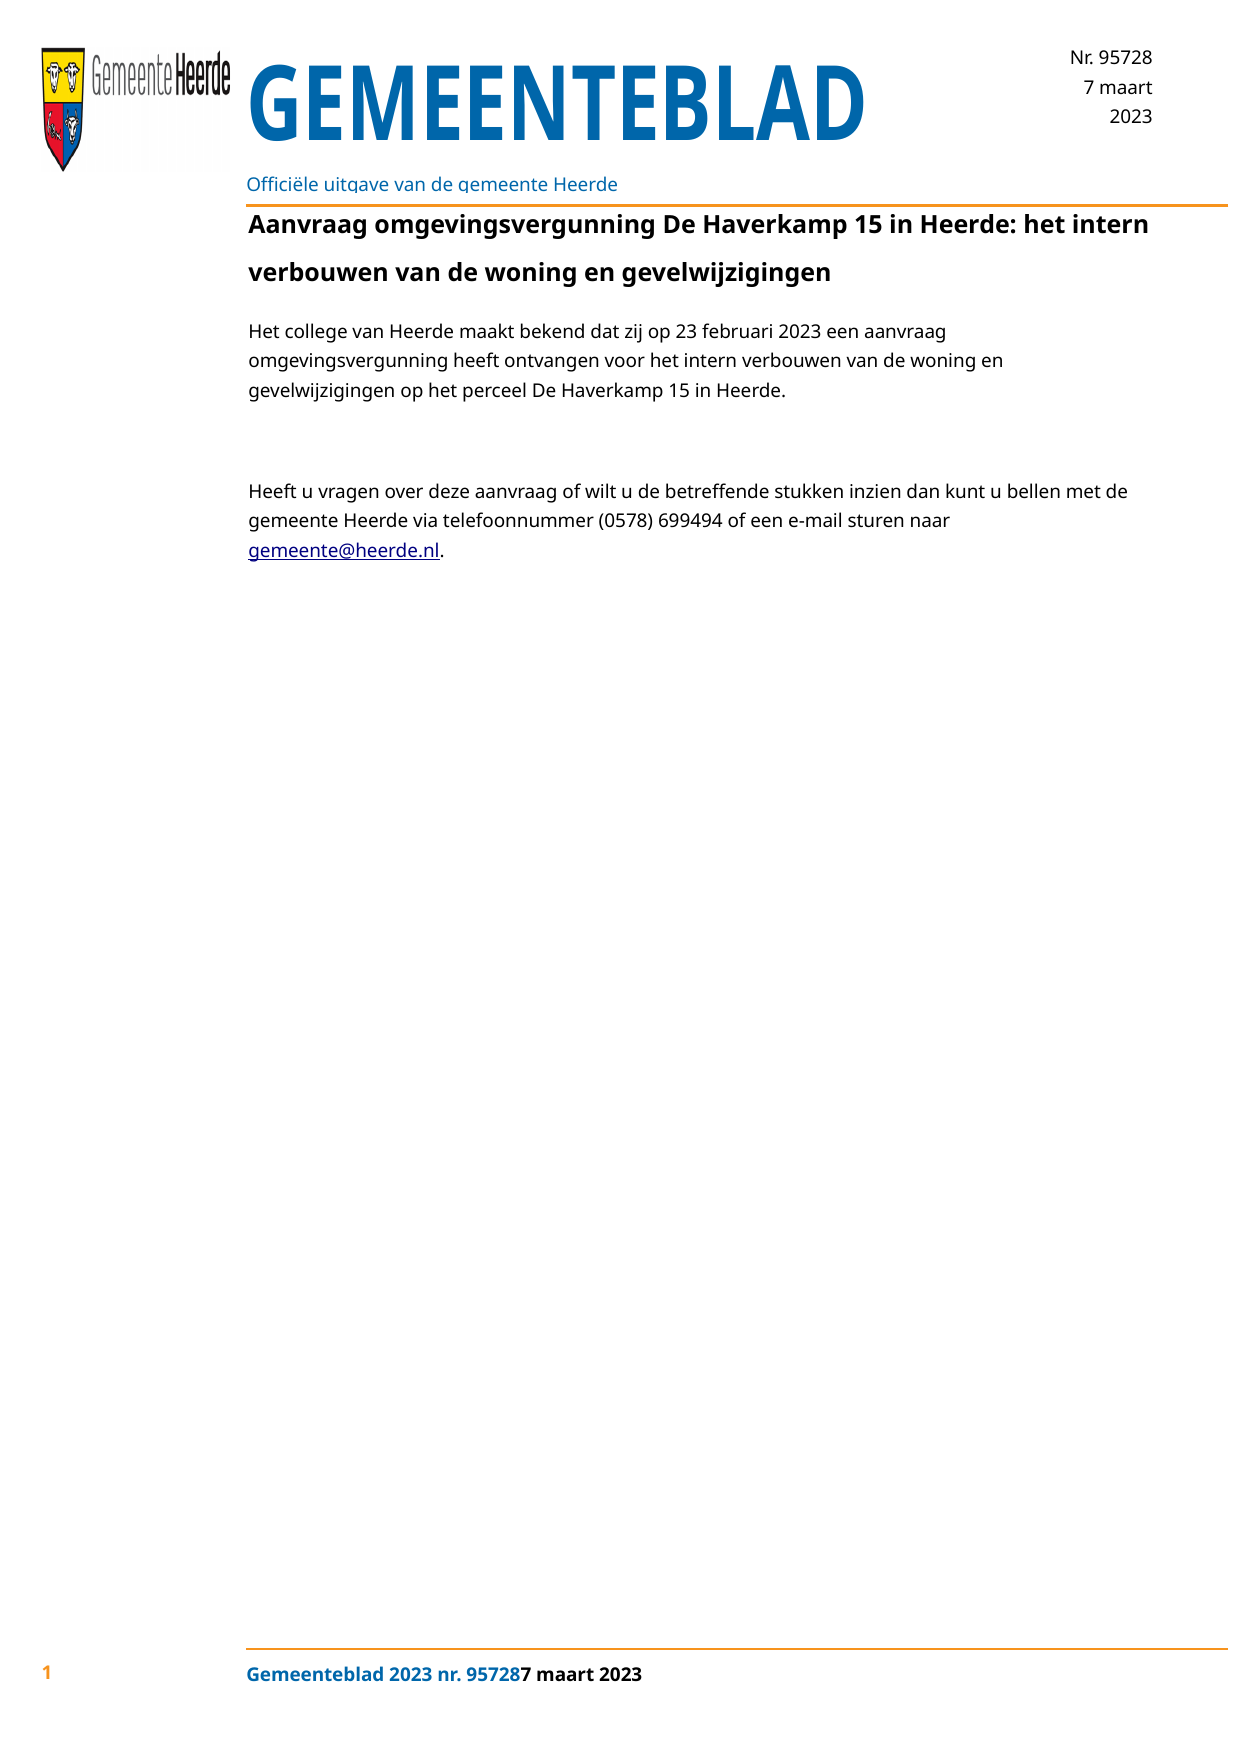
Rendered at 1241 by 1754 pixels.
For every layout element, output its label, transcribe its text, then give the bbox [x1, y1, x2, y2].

text Aanvraag omgevingsvergunning De Haverkamp 15 in Heerde: het intern verbouwen van de woning en gevelwijzigingen [248, 207, 1152, 288]
picture [41, 47, 231, 172]
text Heeft u vragen over deze aanvraag of wilt u de betreffende stukken inzien dan kunt u bellen met de gemeente Heerde via telefoonnummer (0578) 699494 of een e-mail sturen naar gemeente@heerde.nl. [248, 478, 1152, 563]
text Het college van Heerde maakt bekend dat zij op 23 februari 2023 een aanvraag omgevingsvergunning heeft ontvangen voor het intern verbouwen van de woning en gevelwijzigingen op het perceel De Haverkamp 15 in Heerde. [248, 318, 1152, 403]
